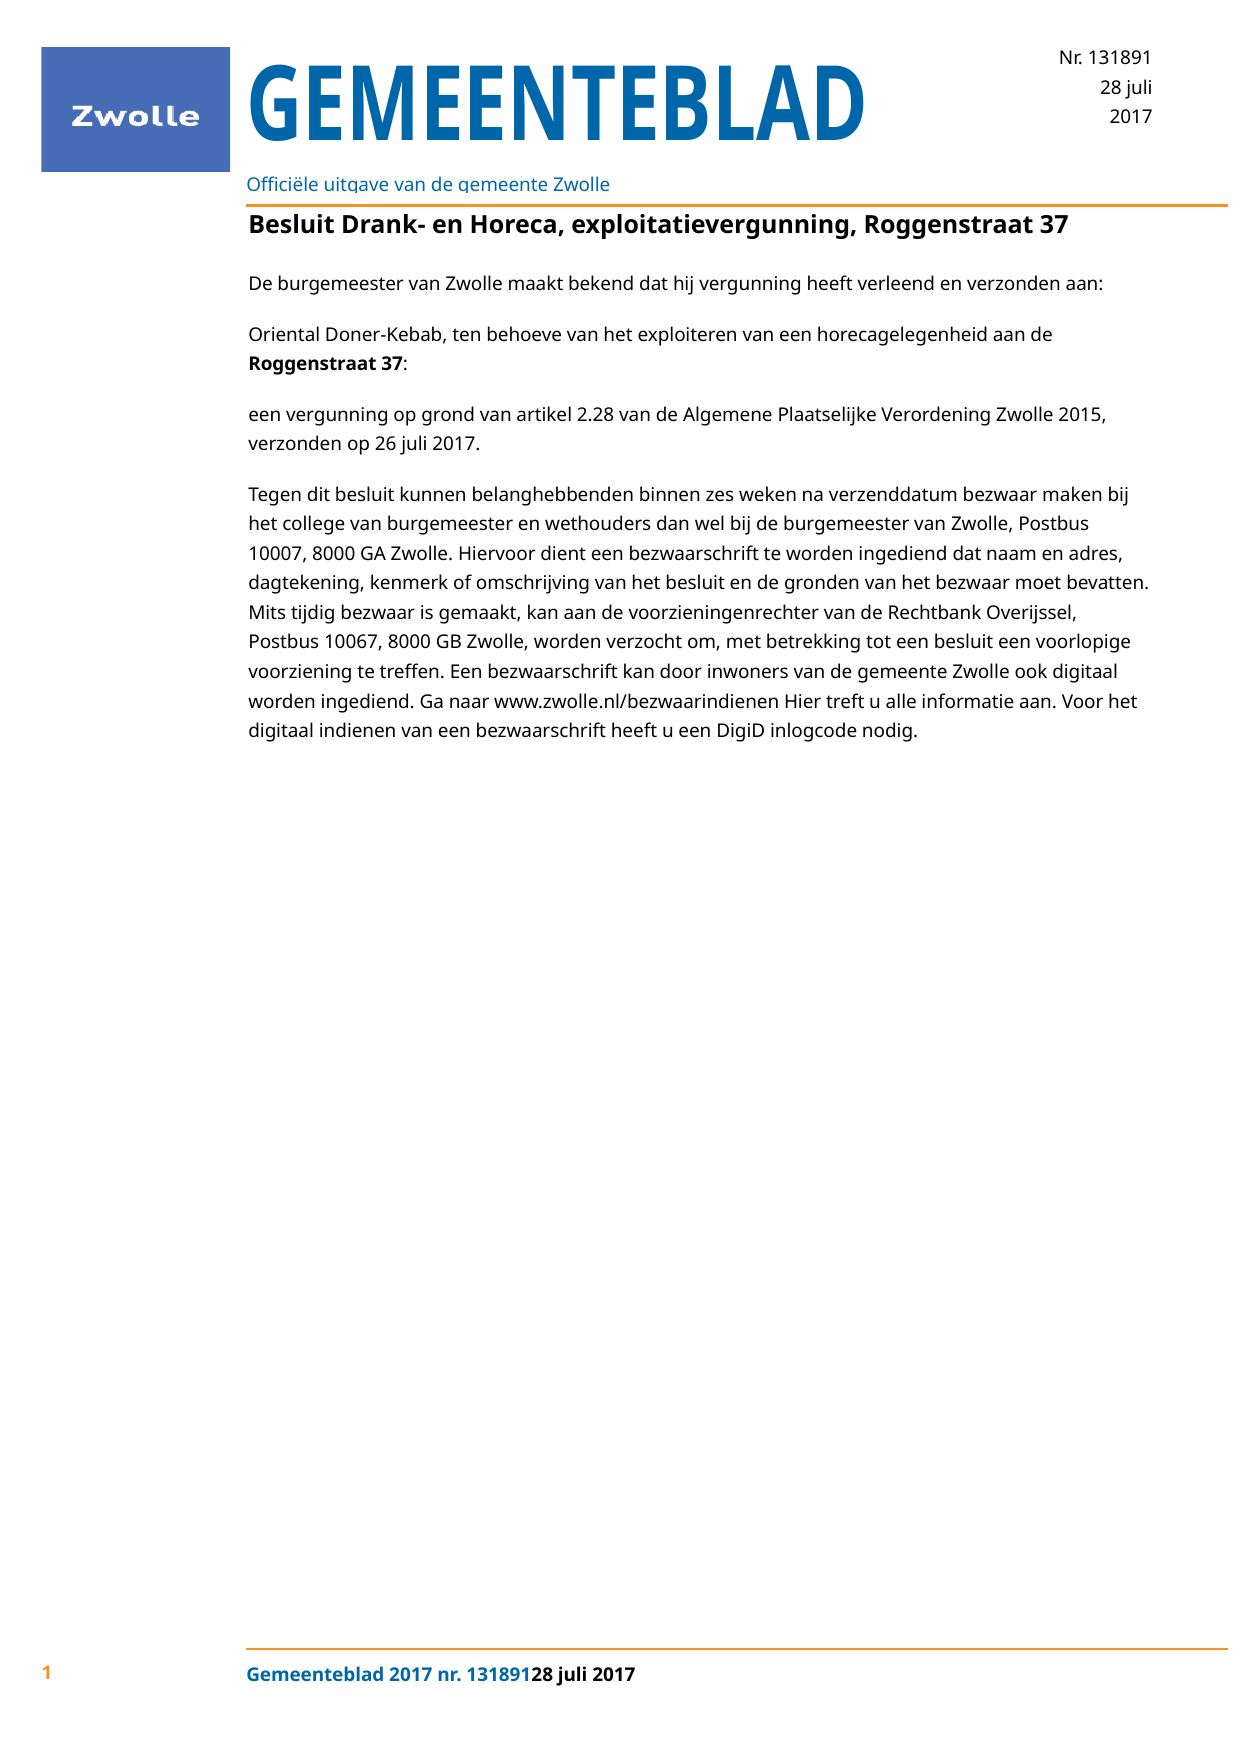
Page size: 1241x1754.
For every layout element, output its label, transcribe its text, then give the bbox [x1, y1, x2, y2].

text een vergunning op grond van artikel 2.28 van de Algemene Plaatselijke Verordening Zwolle 2015, verzonden op 26 juli 2017. [248, 401, 1152, 456]
text Besluit Drank- en Horeca, exploitatievergunning, Roggenstraat 37 [248, 207, 1152, 241]
text De burgemeester van Zwolle maakt bekend dat hij vergunning heeft verleend en verzonden aan: [248, 270, 1152, 296]
text Tegen dit besluit kunnen belanghebbenden binnen zes weken na verzenddatum bezwaar maken bij het college van burgemeester en wethouders dan wel bij de burgemeester van Zwolle, Postbus 10007, 8000 GA Zwolle. Hiervoor dient een bezwaarschrift te worden ingediend dat naam en adres, dagtekening, kenmerk of omschrijving van het besluit en de gronden van het bezwaar moet bevatten. Mits tijdig bezwaar is gemaakt, kan aan de voorzieningenrechter van de Rechtbank Overijssel, Postbus 10067, 8000 GB Zwolle, worden verzocht om, met betrekking tot een besluit een voorlopige voorziening te treffen. Een bezwaarschrift kan door inwoners van de gemeente Zwolle ook digitaal worden ingediend. Ga naar www.zwolle.nl/bezwaarindienen Hier treft u alle informatie aan. Voor het digitaal indienen van een bezwaarschrift heeft u een DigiD inlogcode nodig. [248, 481, 1152, 743]
text Oriental Doner-Kebab, ten behoeve van het exploiteren van een horecagelegenheid aan de Roggenstraat 37: [248, 321, 1152, 376]
picture [41, 47, 231, 172]
